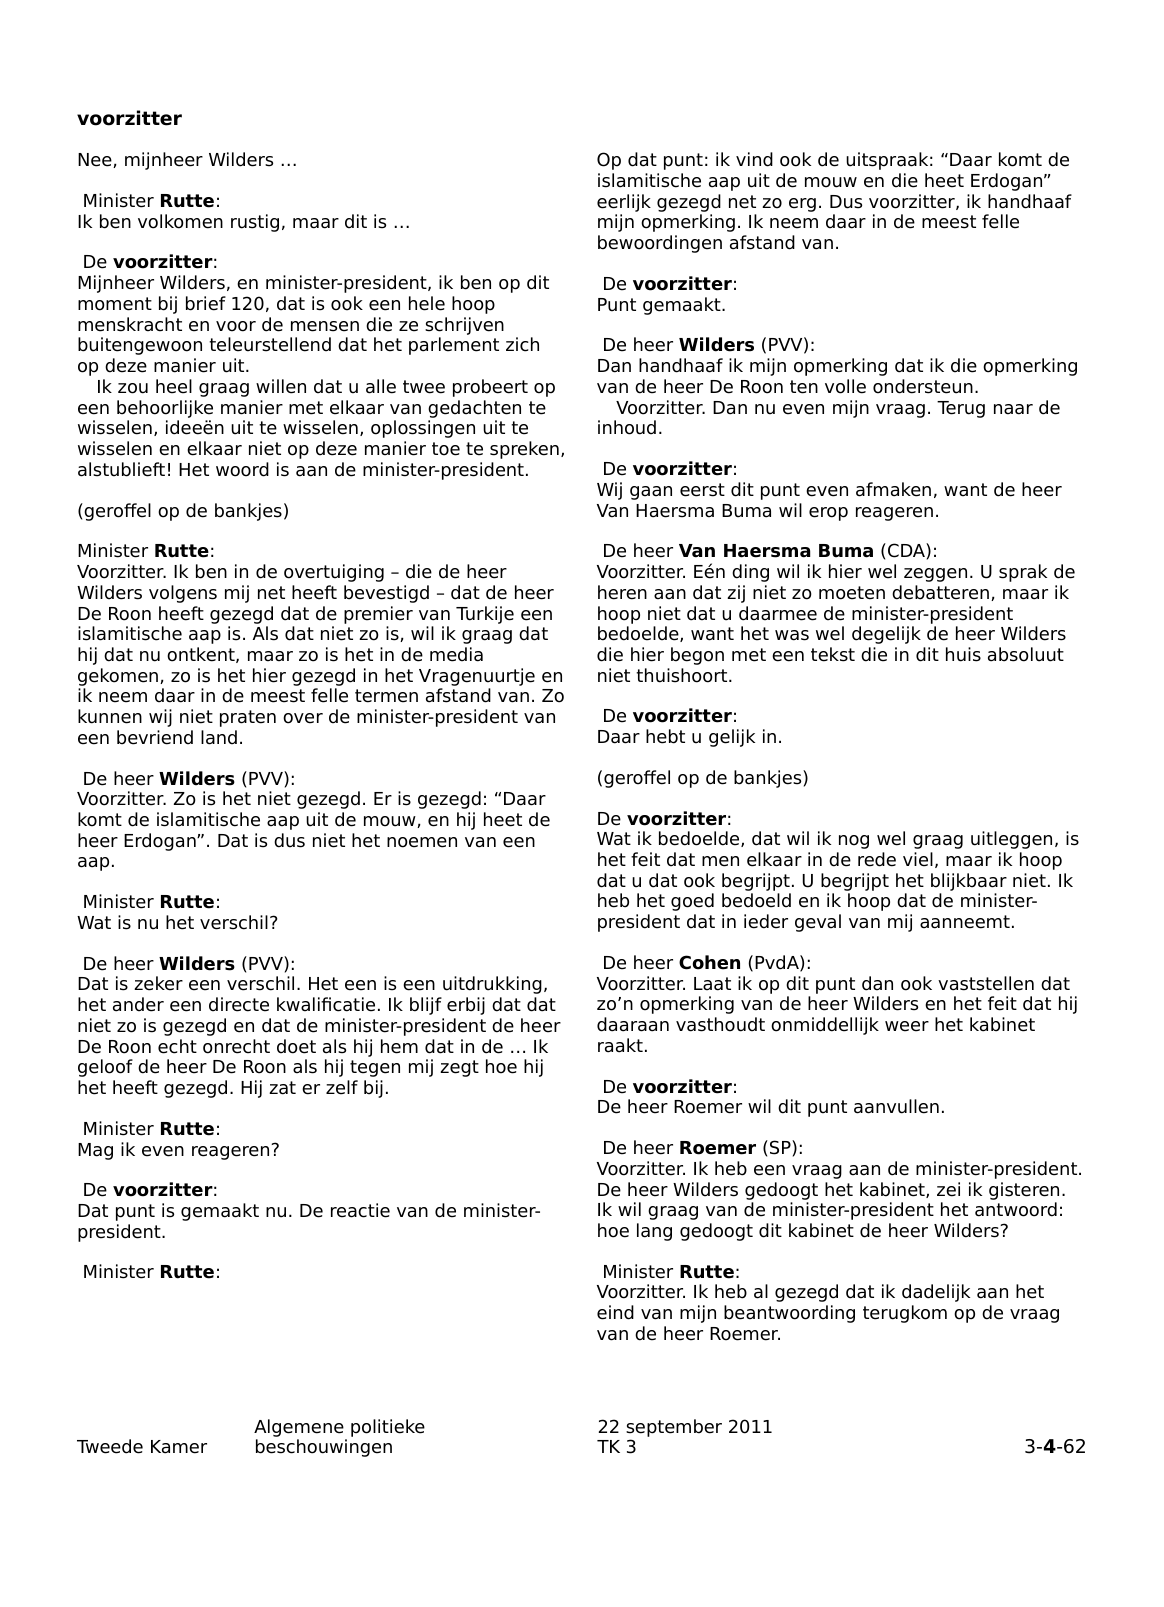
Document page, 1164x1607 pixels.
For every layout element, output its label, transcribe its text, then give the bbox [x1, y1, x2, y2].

text De heer Wilders (PVV): [77, 953, 567, 974]
text Wat ik bedoelde, dat wil ik nog wel graag uitleggen, is het feit dat men elkaar in de rede viel, maar ik hoop dat u dat ook begrijpt. U begrijpt het blijkbaar niet. Ik heb het goed bedoeld en ik hoop dat de minister-president dat in ieder geval van mij aanneemt. [596, 829, 1087, 933]
text (geroffel op de bankjes) [596, 768, 1087, 788]
text Mag ik even reageren? [77, 1139, 567, 1160]
text De voorzitter: [596, 808, 1087, 829]
text De heer Roemer wil dit punt aanvullen. [596, 1097, 1087, 1118]
text Punt gemaakt. [596, 294, 1087, 315]
text Voorzitter. Ik heb een vraag aan de minister-president. De heer Wilders gedoogt het kabinet, zei ik gisteren. Ik wil graag van de minister-president het antwoord: hoe lang gedoogt dit kabinet de heer Wilders? [596, 1159, 1087, 1242]
text Voorzitter. Laat ik op dit punt dan ook vaststellen dat zo’n opmerking van de heer Wilders en het feit dat hij daaraan vasthoudt onmiddellijk weer het kabinet raakt. [596, 973, 1087, 1056]
text Daar hebt u gelijk in. [596, 727, 1087, 748]
text De voorzitter: [596, 459, 1087, 480]
text Voorzitter. Ik heb al gezegd dat ik dadelijk aan het eind van mijn beantwoording terugkom op de vraag van de heer Roemer. [596, 1282, 1087, 1344]
text De heer Roemer (SP): [596, 1138, 1087, 1159]
text Nee, mijnheer Wilders … [77, 150, 567, 171]
text Op dat punt: ik vind ook de uitspraak: “Daar komt de islamitische aap uit de mouw en die heet Erdogan” eerlijk gezegd net zo erg. Dus voorzitter, ik handhaaf mijn opmerking. Ik neem daar in de meest felle bewoordingen afstand van. [596, 150, 1087, 254]
text Dan handhaaf ik mijn opmerking dat ik die opmerking van de heer De Roon ten volle ondersteun. [596, 356, 1087, 397]
text De voorzitter: [77, 252, 567, 273]
text Wat is nu het verschil? [77, 913, 567, 933]
text De heer Cohen (PvdA): [596, 953, 1087, 973]
text Voorzitter. Zo is het niet gezegd. Er is gezegd: “Daar komt de islamitische aap uit de mouw, en hij heet de heer Erdogan”. Dat is dus niet het noemen van een aap. [77, 789, 567, 872]
text De heer Wilders (PVV): [596, 335, 1087, 356]
text De voorzitter: [596, 1076, 1087, 1097]
text Wij gaan eerst dit punt even afmaken, want de heer Van Haersma Buma wil erop reageren. [596, 480, 1087, 521]
text Dat punt is gemaakt nu. De reactie van de minister-president. [77, 1201, 567, 1242]
text Minister Rutte: [596, 1262, 1087, 1282]
text Minister Rutte: [77, 1119, 567, 1139]
text Voorzitter. Eén ding wil ik hier wel zeggen. U sprak de heren aan dat zij niet zo moeten debatteren, maar ik hoop niet dat u daarmee de minister-president bedoelde, want het was wel degelijk de heer Wilders die hier begon met een tekst die in dit huis absoluut niet thuishoort. [596, 562, 1087, 686]
text Voorzitter. Dan nu even mijn vraag. Terug naar de inhoud. [596, 397, 1087, 439]
text Minister Rutte: [77, 1262, 567, 1283]
text Minister Rutte: [77, 191, 567, 212]
text Mijnheer Wilders, en minister-president, ik ben op dit moment bij brief 120, dat is ook een hele hoop menskracht en voor de mensen die ze schrijven buitengewoon teleurstellend dat het parlement zich op deze manier uit. [77, 273, 567, 377]
text De heer Van Haersma Buma (CDA): [596, 541, 1087, 562]
text Ik zou heel graag willen dat u alle twee probeert op een behoorlijke manier met elkaar van gedachten te wisselen, ideeën uit te wisselen, oplossingen uit te wisselen en elkaar niet op deze manier toe te spreken, alstublieft! Het woord is aan de minister-president. [77, 377, 567, 480]
text (geroffel op de bankjes) [77, 500, 567, 521]
text Ik ben volkomen rustig, maar dit is … [77, 212, 567, 232]
text Dat is zeker een verschil. Het een is een uitdrukking, het ander een directe kwalificatie. Ik blijf erbij dat dat niet zo is gezegd en dat de minister-president de heer De Roon echt onrecht doet als hij hem dat in de … Ik geloof de heer De Roon als hij tegen mij zegt hoe hij het heeft gezegd. Hij zat er zelf bij. [77, 974, 567, 1099]
text Voorzitter. Ik ben in de overtuiging – die de heer Wilders volgens mij net heeft bevestigd – dat de heer De Roon heeft gezegd dat de premier van Turkije een islamitische aap is. Als dat niet zo is, wil ik graag dat hij dat nu ontkent, maar zo is het in de media gekomen, zo is het hier gezegd in het Vragenuurtje en ik neem daar in de meest felle termen afstand van. Zo kunnen wij niet praten over de minister-president van een bevriend land. [77, 562, 567, 748]
text De voorzitter: [596, 706, 1087, 727]
text De voorzitter: [77, 1180, 567, 1201]
text Minister Rutte: [77, 541, 567, 562]
text De heer Wilders (PVV): [77, 768, 567, 789]
text Minister Rutte: [77, 892, 567, 913]
text De voorzitter: [596, 274, 1087, 294]
